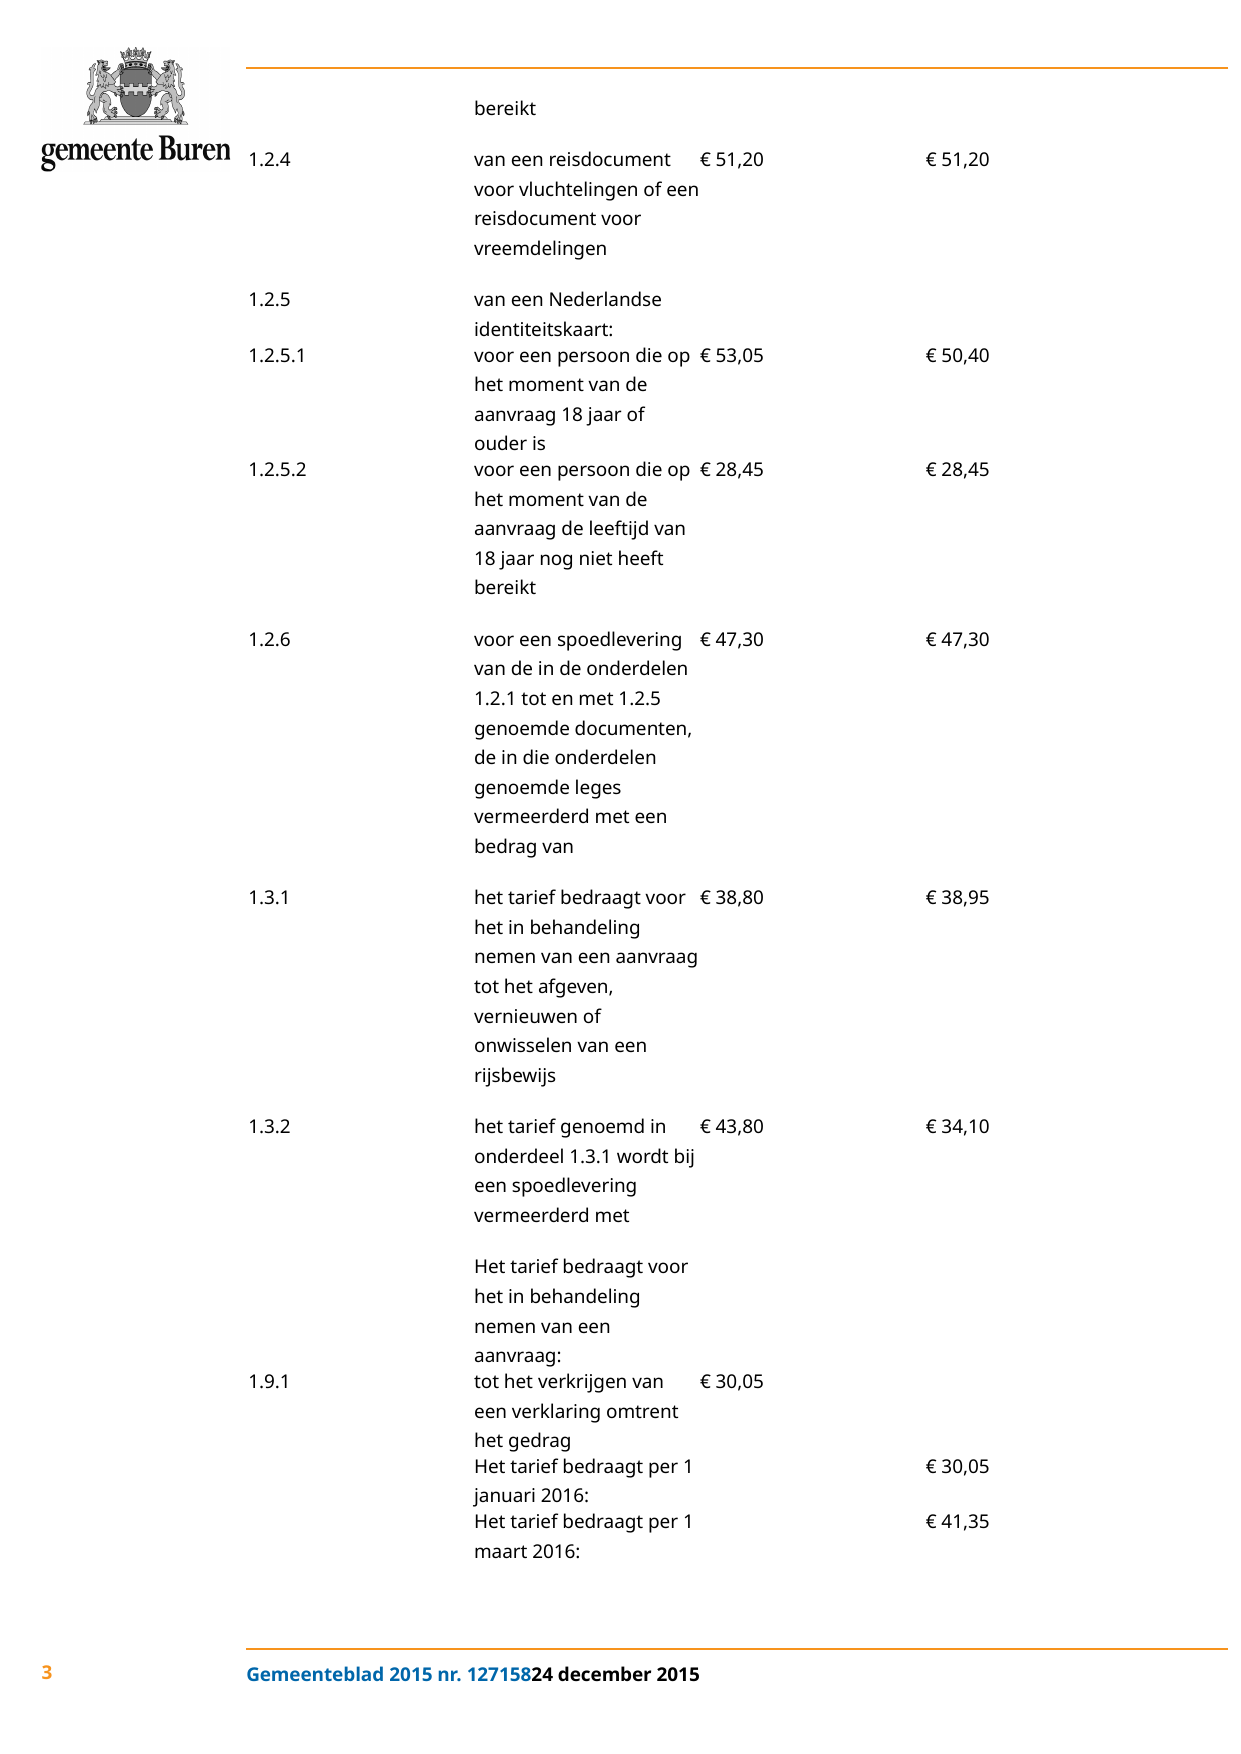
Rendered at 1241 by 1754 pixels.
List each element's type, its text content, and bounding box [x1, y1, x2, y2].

table_cell tot het verkrijgen van een verklaring omtrent het gedrag [474, 1368, 700, 1453]
table_cell € 53,05 [700, 342, 926, 456]
table_cell [700, 1509, 926, 1564]
table_cell van een reisdocument voor vluchtelingen of een reisdocument voor vreemdelingen [474, 146, 700, 261]
table_cell [700, 261, 926, 286]
table_cell [926, 600, 1152, 626]
table_cell [926, 261, 1152, 286]
table_cell het tarief genoemd in onderdeel 1.3.1 wordt bij een spoedlevering vermeerderd met [474, 1114, 700, 1228]
table_cell [700, 286, 926, 342]
table_cell [700, 121, 926, 146]
table_cell [474, 600, 700, 626]
table_cell € 30,05 [700, 1368, 926, 1453]
table_cell Het tarief bedraagt voor het in behandeling nemen van een aanvraag: [474, 1254, 700, 1368]
table_cell [474, 261, 700, 286]
table_cell [248, 859, 474, 884]
table_cell [248, 600, 474, 626]
picture [41, 47, 231, 172]
table_cell [926, 121, 1152, 146]
table_cell [926, 286, 1152, 342]
table_cell 1.3.1 [248, 885, 474, 1088]
table_cell 1.3.2 [248, 1114, 474, 1228]
table_cell 1.2.5 [248, 286, 474, 342]
table_cell voor een persoon die op het moment van de aanvraag 18 jaar of ouder is [474, 342, 700, 456]
table_cell [926, 1254, 1152, 1368]
table_cell [248, 1509, 474, 1564]
table_cell € 47,30 [700, 626, 926, 859]
table_cell € 28,45 [700, 456, 926, 600]
table_cell [926, 1228, 1152, 1254]
table_cell voor een spoedlevering van de in de onderdelen 1.2.1 tot en met 1.2.5 genoemde documenten, de in die onderdelen genoemde leges vermeerderd met een bedrag van [474, 626, 700, 859]
table_cell Het tarief bedraagt per 1 maart 2016: [474, 1509, 700, 1564]
table_cell 1.2.5.2 [248, 456, 474, 600]
table_cell [926, 95, 1152, 121]
table_cell [700, 1453, 926, 1508]
table_cell 1.2.6 [248, 626, 474, 859]
table_cell € 30,05 [926, 1453, 1152, 1508]
table_cell 1.2.4 [248, 146, 474, 261]
table_cell € 50,40 [926, 342, 1152, 456]
table_cell Het tarief bedraagt per 1 januari 2016: [474, 1453, 700, 1508]
table_cell [700, 600, 926, 626]
table_cell bereikt [474, 95, 700, 121]
table_cell [700, 1254, 926, 1368]
table_cell € 41,35 [926, 1509, 1152, 1564]
table_cell [700, 95, 926, 121]
table_cell [248, 1453, 474, 1508]
table_cell € 43,80 [700, 1114, 926, 1228]
table_cell [474, 1228, 700, 1254]
table_cell € 51,20 [700, 146, 926, 261]
table_cell 1.2.5.1 [248, 342, 474, 456]
table_cell 1.9.1 [248, 1368, 474, 1453]
table_cell [248, 95, 474, 121]
table_cell € 38,95 [926, 885, 1152, 1088]
table_cell [474, 1088, 700, 1113]
table_cell € 51,20 [926, 146, 1152, 261]
table_cell [926, 1368, 1152, 1453]
table_cell € 47,30 [926, 626, 1152, 859]
table_cell [926, 1088, 1152, 1113]
table_cell het tarief bedraagt voor het in behandeling nemen van een aanvraag tot het afgeven, vernieuwen of onwisselen van een rijsbewijs [474, 885, 700, 1088]
table_cell € 38,80 [700, 885, 926, 1088]
table_cell [248, 1228, 474, 1254]
table_cell € 28,45 [926, 456, 1152, 600]
table_cell [926, 859, 1152, 884]
table_cell [248, 261, 474, 286]
table_cell € 34,10 [926, 1114, 1152, 1228]
table_cell voor een persoon die op het moment van de aanvraag de leeftijd van 18 jaar nog niet heeft bereikt [474, 456, 700, 600]
table_cell [700, 859, 926, 884]
table_cell [700, 1088, 926, 1113]
table_cell [700, 1228, 926, 1254]
table_cell van een Nederlandse identiteitskaart: [474, 286, 700, 342]
table_cell [248, 1088, 474, 1113]
table_cell [248, 1254, 474, 1368]
table_cell [474, 859, 700, 884]
table_cell [474, 121, 700, 146]
table_cell [248, 121, 474, 146]
